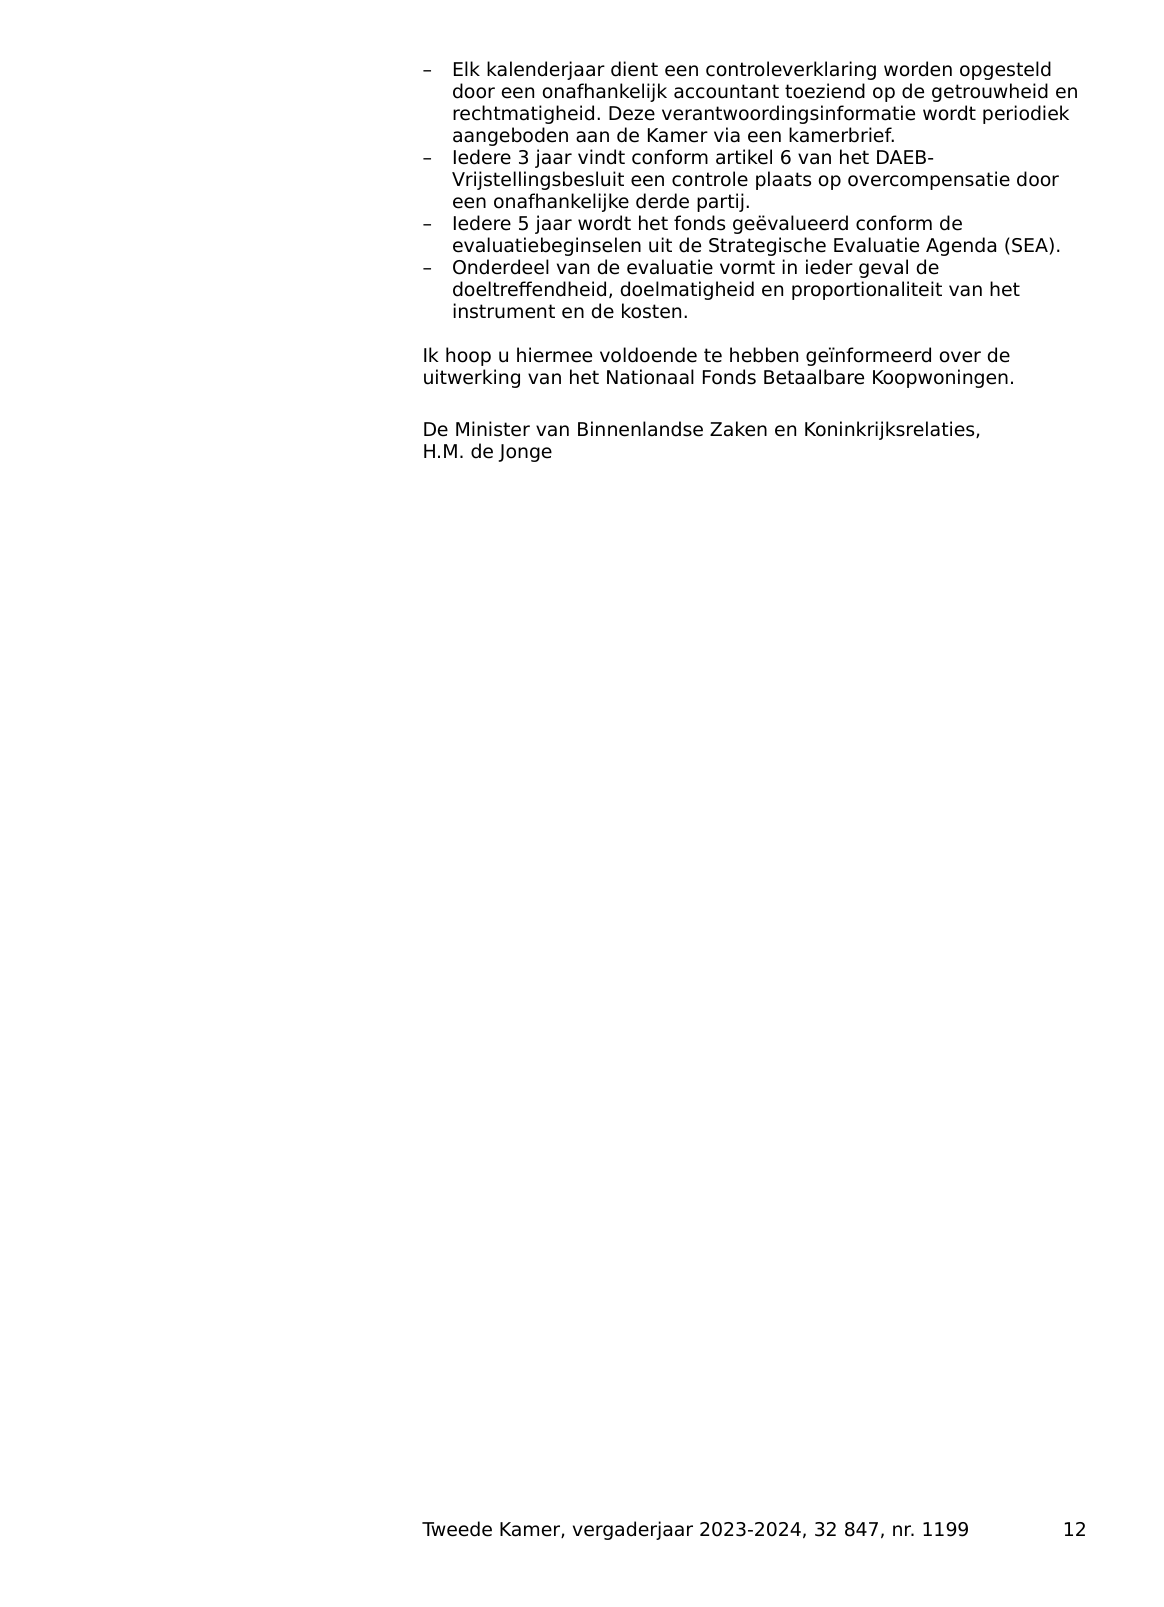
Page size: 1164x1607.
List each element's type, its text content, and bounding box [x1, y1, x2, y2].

text Ik hoop u hiermee voldoende te hebben geïnformeerd over de uitwerking van het Nationaal Fonds Betaalbare Koopwoningen. [422, 345, 1087, 389]
text De Minister van Binnenlandse Zaken en Koninkrijksrelaties, H.M. de Jonge [422, 419, 1087, 463]
text – Elk kalenderjaar dient een controleverklaring worden opgesteld door een onafhankelijk accountant toeziend op de getrouwheid en rechtmatigheid. Deze verantwoordingsinformatie wordt periodiek aangeboden aan de Kamer via een kamerbrief. [422, 59, 1087, 147]
text – Iedere 5 jaar wordt het fonds geëvalueerd conform de evaluatiebeginselen uit de Strategische Evaluatie Agenda (SEA). [422, 213, 1087, 257]
text – Onderdeel van de evaluatie vormt in ieder geval de doeltreffendheid, doelmatigheid en proportionaliteit van het instrument en de kosten. [422, 257, 1087, 323]
text – Iedere 3 jaar vindt conform artikel 6 van het DAEB-Vrijstellingsbesluit een controle plaats op overcompensatie door een onafhankelijke derde partij. [422, 147, 1087, 213]
